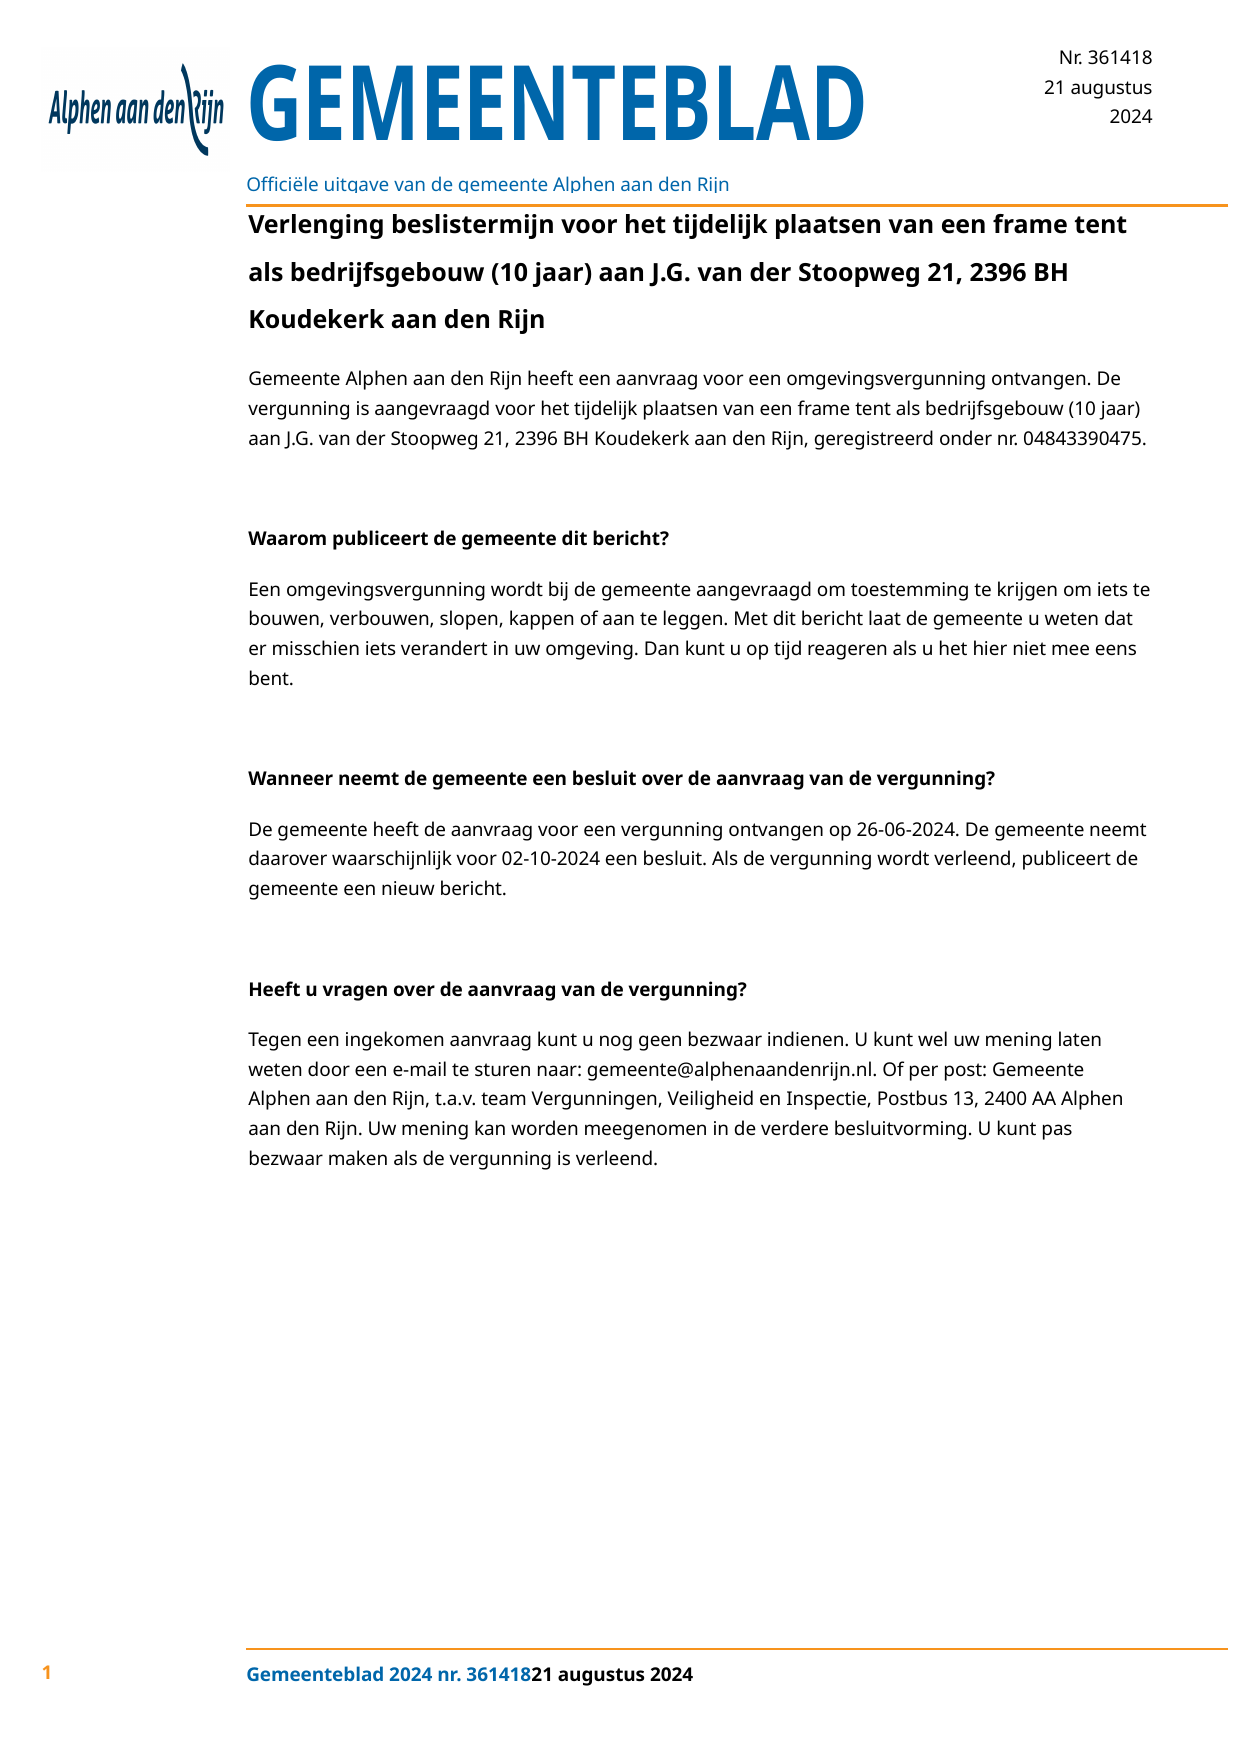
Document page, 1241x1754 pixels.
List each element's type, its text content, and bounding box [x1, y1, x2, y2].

text Tegen een ingekomen aanvraag kunt u nog geen bezwaar indienen. U kunt wel uw mening laten weten door een e-mail te sturen naar: gemeente@alphenaandenrijn.nl. Of per post: Gemeente Alphen aan den Rijn, t.a.v. team Vergunningen, Veiligheid en Inspectie, Postbus 13, 2400 AA Alphen aan den Rijn. Uw mening kan worden meegenomen in de verdere besluitvorming. U kunt pas bezwaar maken als de vergunning is verleend. [248, 1026, 1152, 1170]
text Waarom publiceert de gemeente dit bericht? [248, 526, 1152, 551]
text Een omgevingsvergunning wordt bij de gemeente aangevraagd om toestemming te krijgen om iets te bouwen, verbouwen, slopen, kappen of aan te leggen. Met dit bericht laat de gemeente u weten dat er misschien iets verandert in uw omgeving. Dan kunt u op tijd reageren als u het hier niet mee eens bent. [248, 576, 1152, 690]
text Wanneer neemt de gemeente een besluit over de aanvraag van de vergunning? [248, 766, 1152, 791]
picture [41, 47, 231, 172]
text De gemeente heeft de aanvraag voor een vergunning ontvangen op 26-06-2024. De gemeente neemt daarover waarschijnlijk voor 02-10-2024 een besluit. Als de vergunning wordt verleend, publiceert de gemeente een nieuw bericht. [248, 816, 1152, 901]
text Gemeente Alphen aan den Rijn heeft een aanvraag voor een omgevingsvergunning ontvangen. De vergunning is aangevraagd voor het tijdelijk plaatsen van een frame tent als bedrijfsgebouw (10 jaar) aan J.G. van der Stoopweg 21, 2396 BH Koudekerk aan den Rijn, geregistreerd onder nr. 04843390475. [248, 366, 1152, 450]
text Heeft u vragen over de aanvraag van de vergunning? [248, 976, 1152, 1002]
text Verlenging beslistermijn voor het tijdelijk plaatsen van een frame tent als bedrijfsgebouw (10 jaar) aan J.G. van der Stoopweg 21, 2396 BH Koudekerk aan den Rijn [248, 207, 1152, 336]
